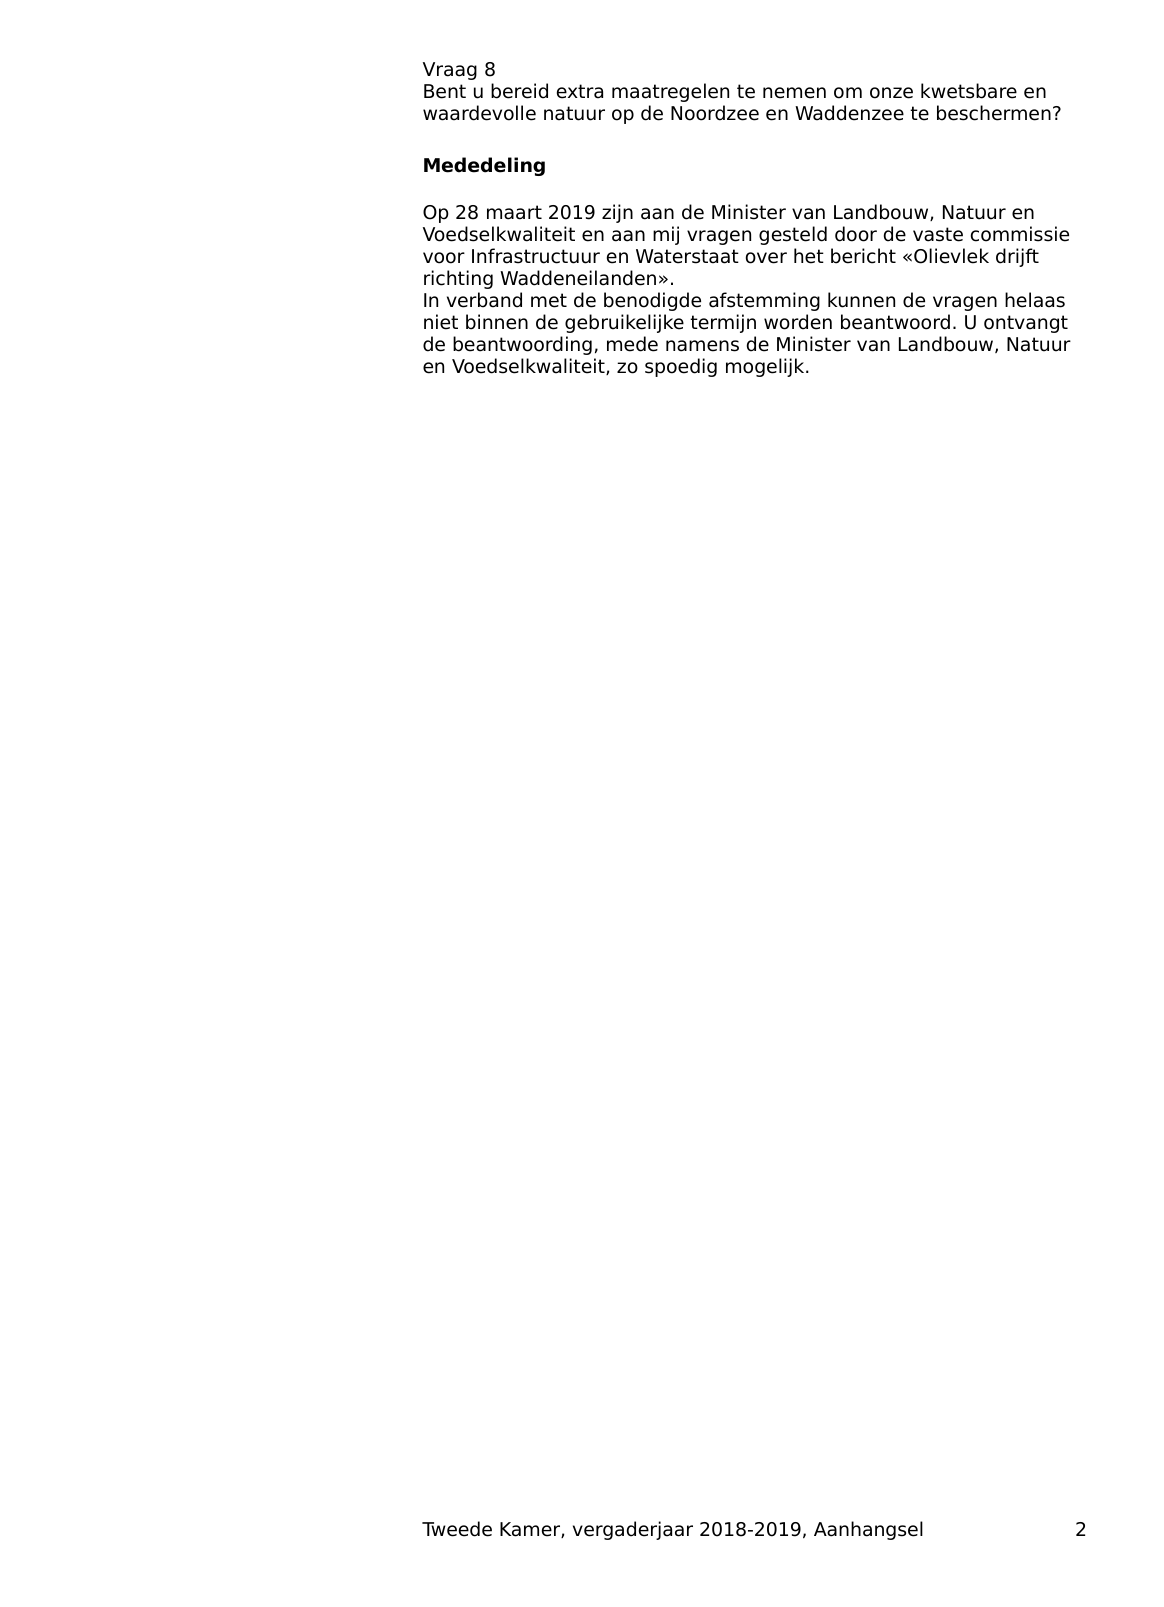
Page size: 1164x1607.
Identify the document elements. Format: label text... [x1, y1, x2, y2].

text In verband met de benodigde afstemming kunnen de vragen helaas niet binnen de gebruikelijke termijn worden beantwoord. U ontvangt de beantwoording, mede namens de Minister van Landbouw, Natuur en Voedselkwaliteit, zo spoedig mogelijk. [422, 290, 1087, 378]
text Bent u bereid extra maatregelen te nemen om onze kwetsbare en waardevolle natuur op de Noordzee en Waddenzee te beschermen? [422, 81, 1087, 125]
subtitle Mededeling [422, 155, 1087, 177]
text Op 28 maart 2019 zijn aan de Minister van Landbouw, Natuur en Voedselkwaliteit en aan mij vragen gesteld door de vaste commissie voor Infrastructuur en Waterstaat over het bericht «Olievlek drijft richting Waddeneilanden». [422, 202, 1087, 290]
text Vraag 8 [422, 59, 1087, 81]
